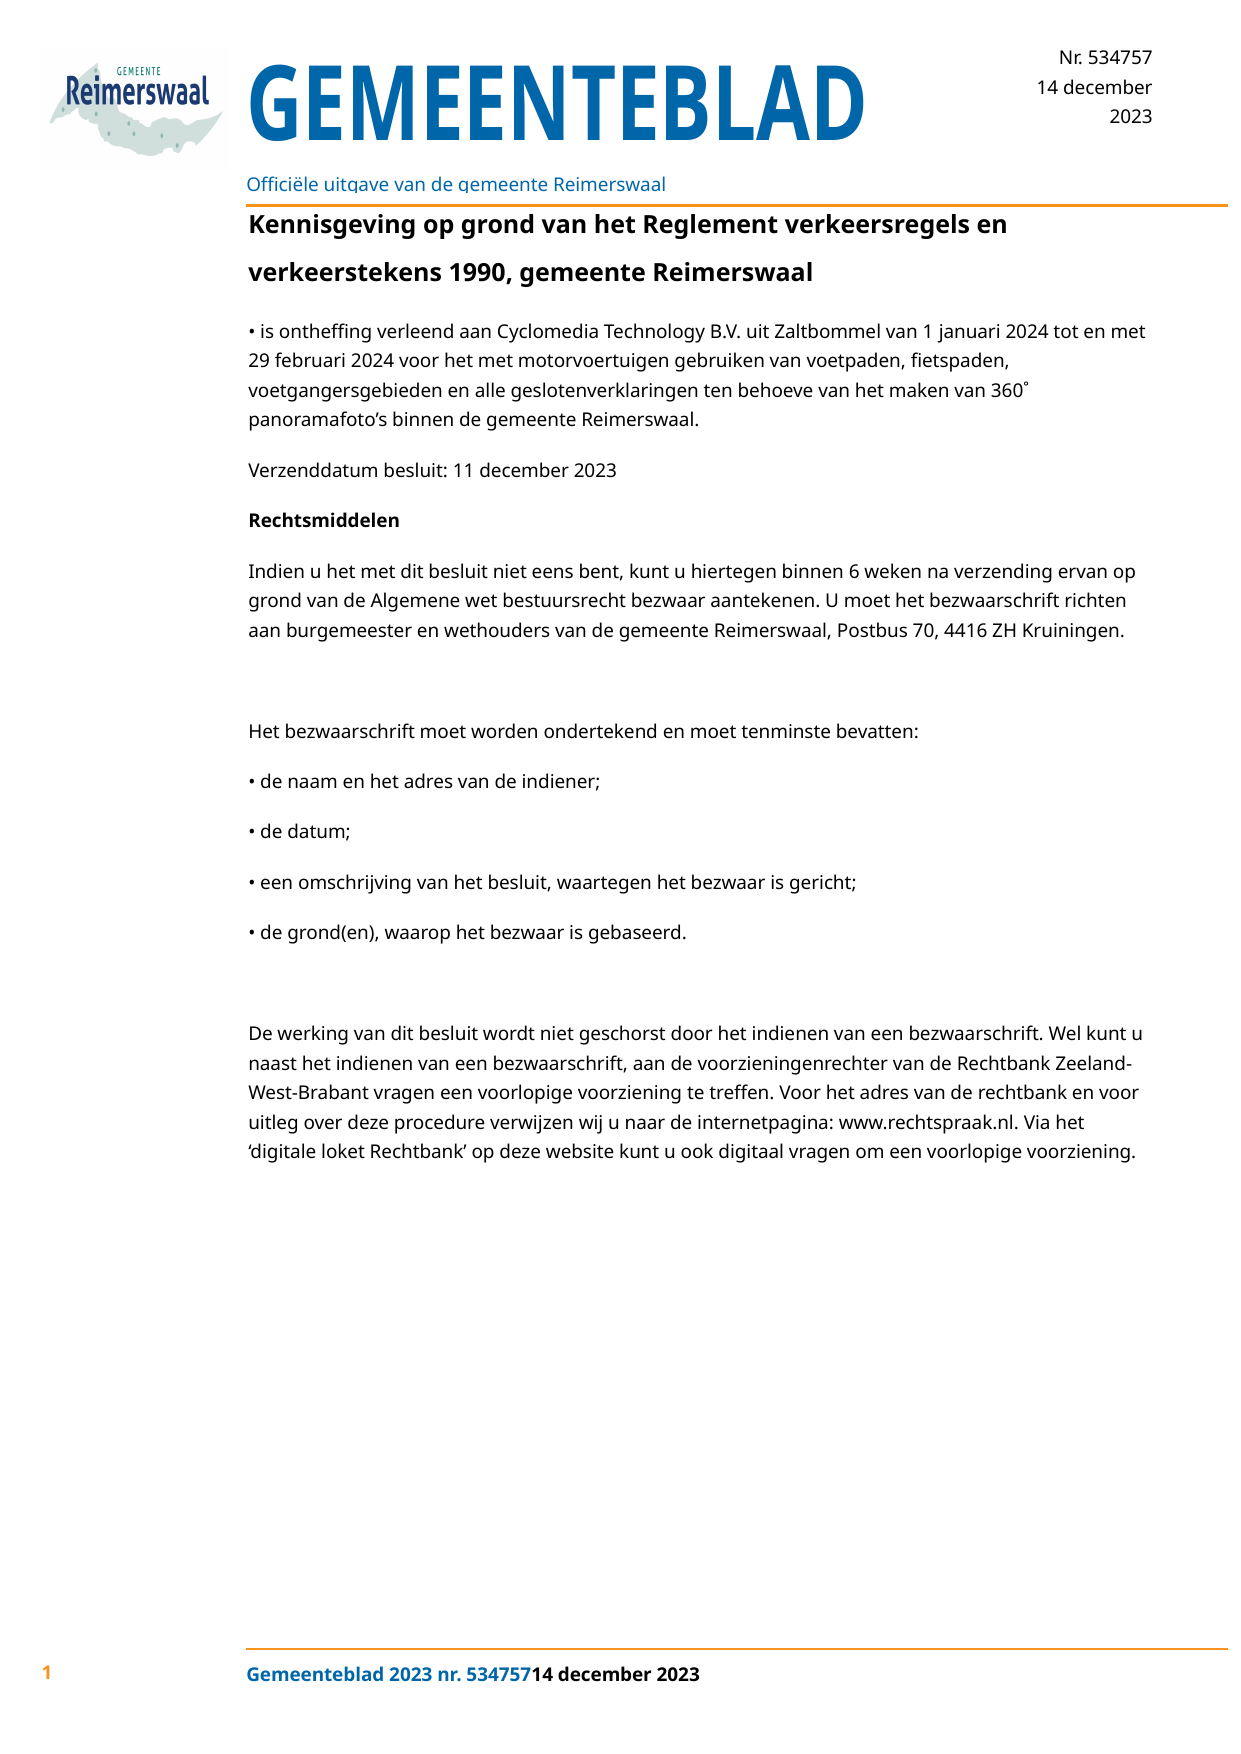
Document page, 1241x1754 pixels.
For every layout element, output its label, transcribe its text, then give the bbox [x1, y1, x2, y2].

text Verzenddatum besluit: 11 december 2023 [248, 457, 1152, 483]
text • de grond(en), waarop het bezwaar is gebaseerd. [248, 919, 1152, 945]
text Het bezwaarschrift moet worden ondertekend en moet tenminste bevatten: [248, 718, 1152, 744]
text • de naam en het adres van de indiener; [248, 768, 1152, 794]
text Rechtsmiddelen [248, 507, 1152, 533]
text • een omschrijving van het besluit, waartegen het bezwaar is gericht; [248, 869, 1152, 895]
text • is ontheffing verleend aan Cyclomedia Technology B.V. uit Zaltbommel van 1 januari 2024 tot en met 29 februari 2024 voor het met motorvoertuigen gebruiken van voetpaden, fietspaden, voetgangersgebieden en alle geslotenverklaringen ten behoeve van het maken van 360˚ panoramafoto’s binnen de gemeente Reimerswaal. [248, 318, 1152, 432]
text • de datum; [248, 819, 1152, 844]
text Indien u het met dit besluit niet eens bent, kunt u hiertegen binnen 6 weken na verzending ervan op grond van de Algemene wet bestuursrecht bezwaar aantekenen. U moet het bezwaarschrift richten aan burgemeester en wethouders van de gemeente Reimerswaal, Postbus 70, 4416 ZH Kruiningen. [248, 558, 1152, 643]
text Kennisgeving op grond van het Reglement verkeersregels en verkeerstekens 1990, gemeente Reimerswaal [248, 207, 1152, 288]
picture [41, 47, 231, 172]
text De werking van dit besluit wordt niet geschorst door het indienen van een bezwaarschrift. Wel kunt u naast het indienen van een bezwaarschrift, aan de voorzieningenrechter van de Rechtbank Zeeland-West-Brabant vragen een voorlopige voorziening te treffen. Voor het adres van de rechtbank en voor uitleg over deze procedure verwijzen wij u naar de internetpagina: www.rechtspraak.nl. Via het ‘digitale loket Rechtbank’ op deze website kunt u ook digitaal vragen om een voorlopige voorziening. [248, 1020, 1152, 1164]
